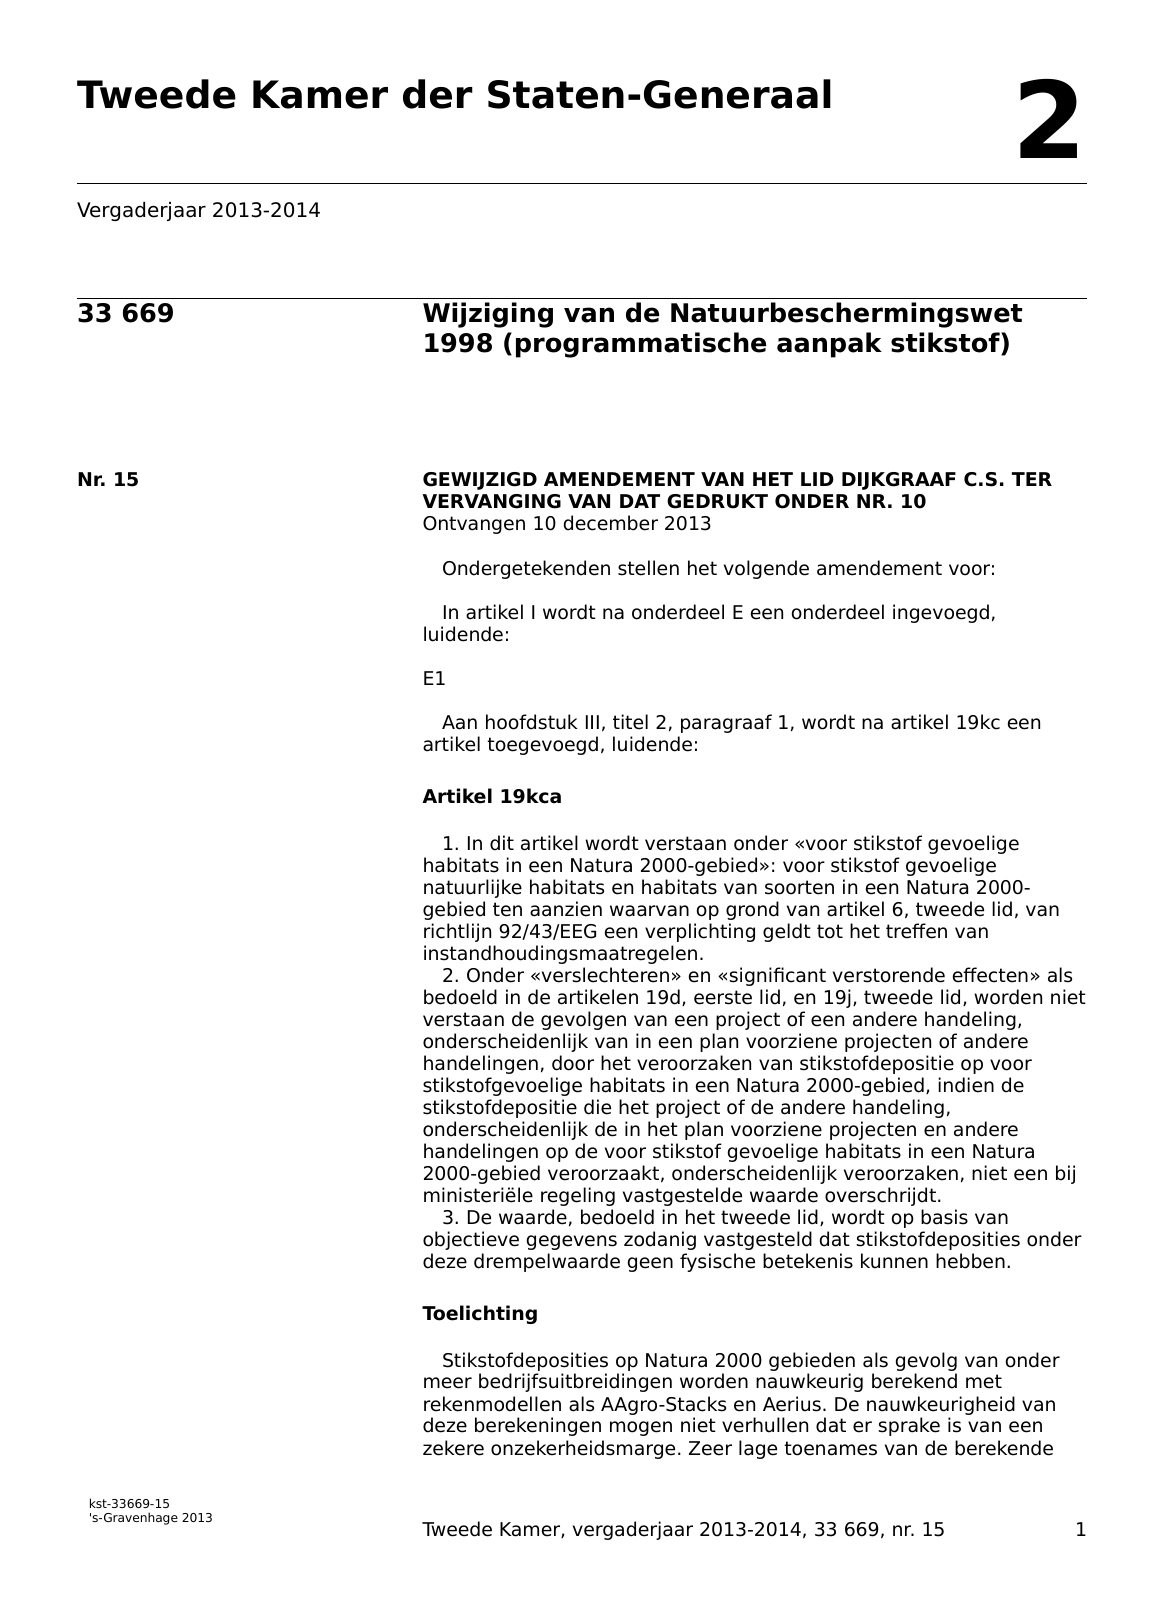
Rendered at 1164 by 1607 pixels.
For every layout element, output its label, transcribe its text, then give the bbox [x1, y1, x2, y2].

table_header 2 [886, 59, 1087, 183]
text Ontvangen 10 december 2013 [422, 513, 1087, 535]
subtitle 33 669 Wijziging van de Natuurbeschermingswet 1998 (programmatische aanpak stikstof) [77, 299, 1087, 358]
text Ondergetekenden stellen het volgende amendement voor: [422, 557, 1087, 579]
text kst-33669-15 [88, 1497, 323, 1511]
text 's-Gravenhage 2013 [88, 1511, 323, 1525]
subtitle Nr. 15 GEWIJZIGD AMENDEMENT VAN HET LID DIJKGRAAF C.S. TER VERVANGING VAN DAT GEDRUKT ONDER NR. 10 [77, 469, 1087, 513]
text E1 [422, 668, 1087, 690]
text Stikstofdeposities op Natura 2000 gebieden als gevolg van onder meer bedrijfsuitbreidingen worden nauwkeurig berekend met rekenmodellen als AAgro-Stacks en Aerius. De nauwkeurigheid van deze berekeningen mogen niet verhullen dat er sprake is van een zekere onzekerheidsmarge. Zeer lage toenames van de berekende [422, 1349, 1087, 1459]
text Aan hoofdstuk III, titel 2, paragraaf 1, wordt na artikel 19kc een artikel toegevoegd, luidende: [422, 712, 1087, 756]
text 1. In dit artikel wordt verstaan onder «voor stikstof gevoelige habitats in een Natura 2000-gebied»: voor stikstof gevoelige natuurlijke habitats en habitats van soorten in een Natura 2000-gebied ten aanzien waarvan op grond van artikel 6, tweede lid, van richtlijn 92/43/EEG een verplichting geldt tot het treffen van instandhoudingsmaatregelen. [422, 833, 1087, 965]
text 2. Onder «verslechteren» en «significant verstorende effecten» als bedoeld in de artikelen 19d, eerste lid, en 19j, tweede lid, worden niet verstaan de gevolgen van een project of een andere handeling, onderscheidenlijk van in een plan voorziene projecten of andere handelingen, door het veroorzaken van stikstofdepositie op voor stikstofgevoelige habitats in een Natura 2000-gebied, indien de stikstofdepositie die het project of de andere handeling, onderscheidenlijk de in het plan voorziene projecten en andere handelingen op de voor stikstof gevoelige habitats in een Natura 2000-gebied veroorzaakt, onderscheidenlijk veroorzaken, niet een bij ministeriële regeling vastgestelde waarde overschrijdt. [422, 965, 1087, 1207]
table_cell Vergaderjaar 2013-2014 [77, 184, 1087, 298]
text 3. De waarde, bedoeld in het tweede lid, wordt op basis van objectieve gegevens zodanig vastgesteld dat stikstofdeposities onder deze drempelwaarde geen fysische betekenis kunnen hebben. [422, 1207, 1087, 1272]
subtitle Toelichting [422, 1302, 1087, 1324]
table_header Tweede Kamer der Staten-Generaal [77, 59, 886, 183]
text In artikel I wordt na onderdeel E een onderdeel ingevoegd, luidende: [422, 602, 1087, 646]
subtitle Artikel 19kca [422, 786, 1087, 808]
